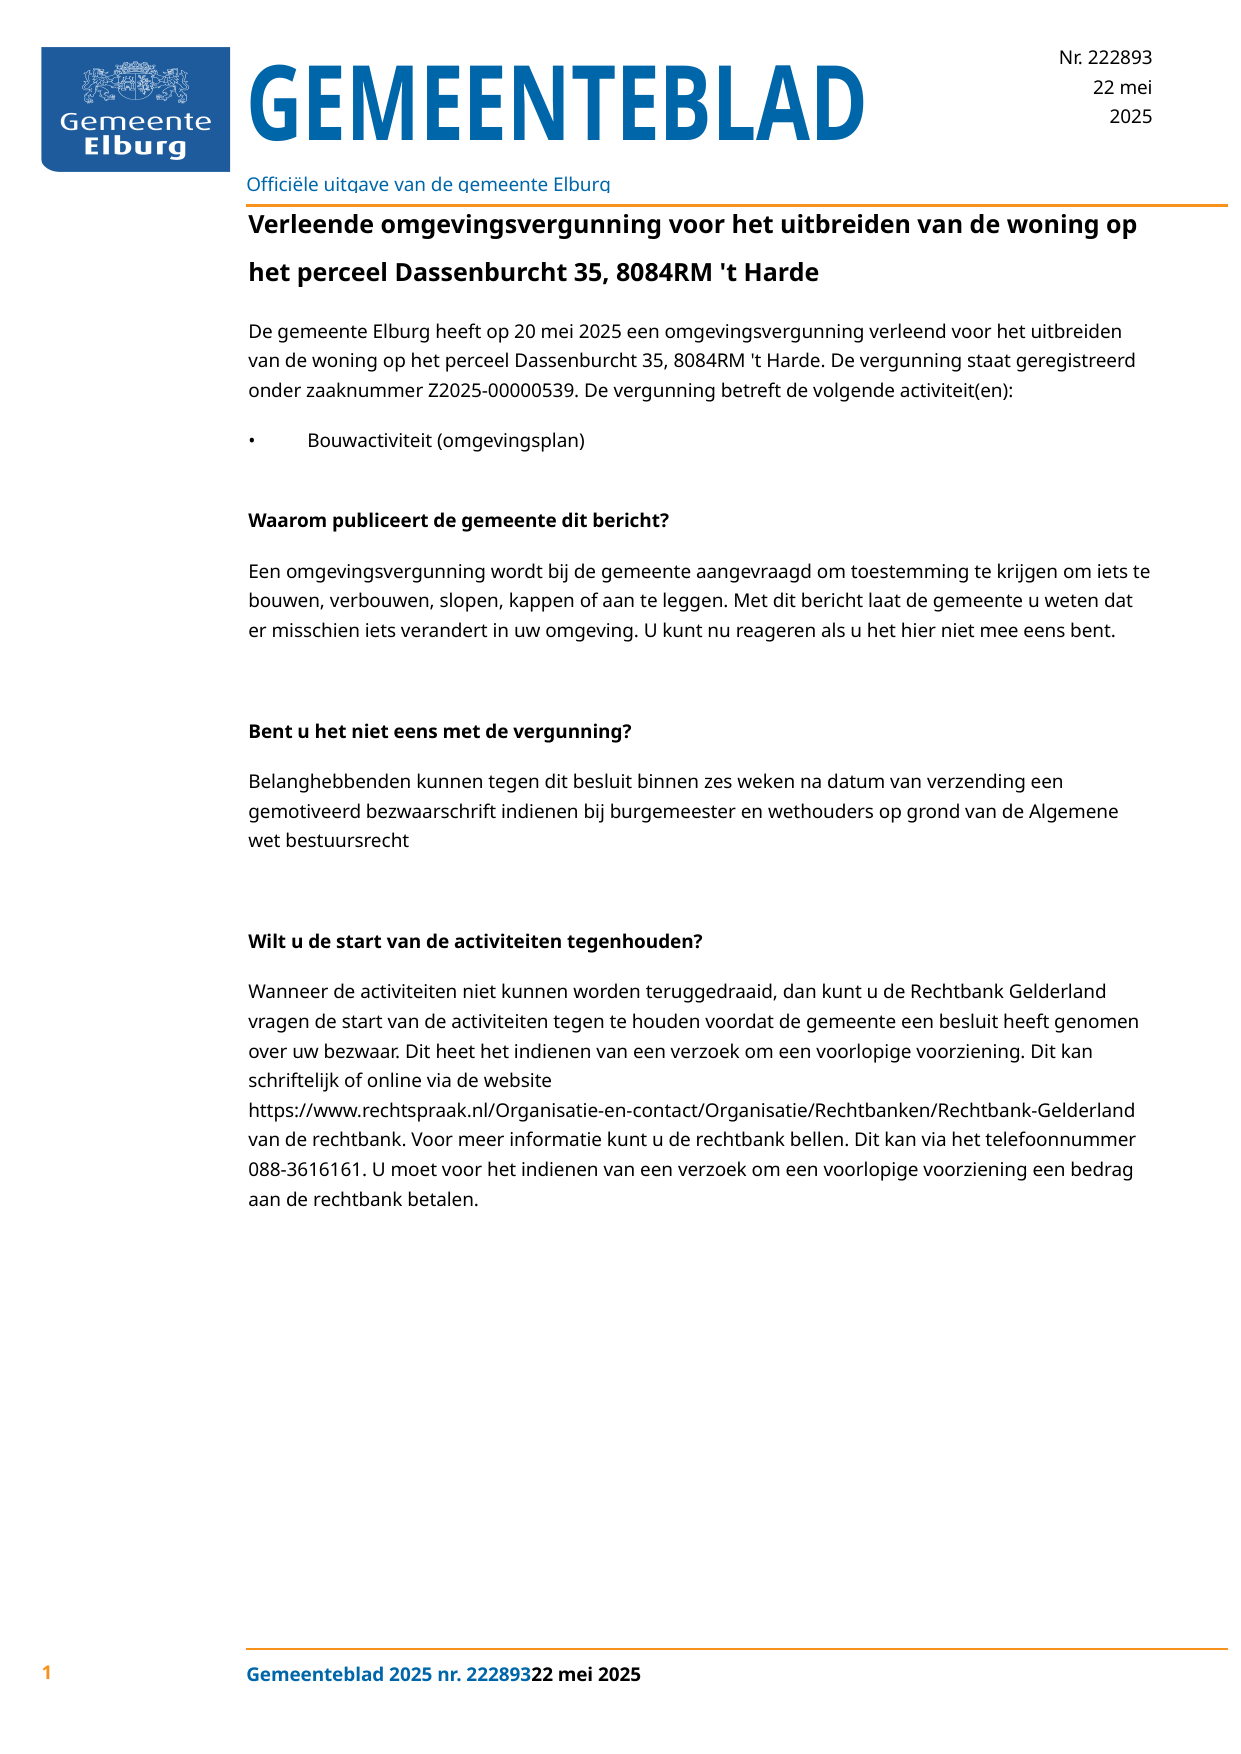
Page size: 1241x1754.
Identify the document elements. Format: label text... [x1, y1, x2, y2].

text Wilt u de start van de activiteiten tegenhouden? [248, 928, 1152, 954]
list Bouwactiviteit (omgevingsplan) [248, 427, 1152, 453]
picture [41, 47, 231, 172]
text Verleende omgevingsvergunning voor het uitbreiden van de woning op het perceel Dassenburcht 35, 8084RM 't Harde [248, 207, 1152, 288]
text Waarom publiceert de gemeente dit bericht? [248, 507, 1152, 533]
text De gemeente Elburg heeft op 20 mei 2025 een omgevingsvergunning verleend voor het uitbreiden van de woning op het perceel Dassenburcht 35, 8084RM 't Harde. De vergunning staat geregistreerd onder zaaknummer Z2025-00000539. De vergunning betreft de volgende activiteit(en): [248, 318, 1152, 403]
text Bent u het niet eens met de vergunning? [248, 718, 1152, 744]
text Een omgevingsvergunning wordt bij de gemeente aangevraagd om toestemming te krijgen om iets te bouwen, verbouwen, slopen, kappen of aan te leggen. Met dit bericht laat de gemeente u weten dat er misschien iets verandert in uw omgeving. U kunt nu reageren als u het hier niet mee eens bent. [248, 558, 1152, 643]
text Wanneer de activiteiten niet kunnen worden teruggedraaid, dan kunt u de Rechtbank Gelderland vragen de start van de activiteiten tegen te houden voordat de gemeente een besluit heeft genomen over uw bezwaar. Dit heet het indienen van een verzoek om een voorlopige voorziening. Dit kan schriftelijk of online via de website https://www.rechtspraak.nl/Organisatie-en-contact/Organisatie/Rechtbanken/Rechtbank-Gelderland van de rechtbank. Voor meer informatie kunt u de rechtbank bellen. Dit kan via het telefoonnummer 088-3616161. U moet voor het indienen van een verzoek om een voorlopige voorziening een bedrag aan de rechtbank betalen. [248, 979, 1152, 1212]
text Belanghebbenden kunnen tegen dit besluit binnen zes weken na datum van verzending een gemotiveerd bezwaarschrift indienen bij burgemeester en wethouders op grond van de Algemene wet bestuursrecht [248, 768, 1152, 853]
